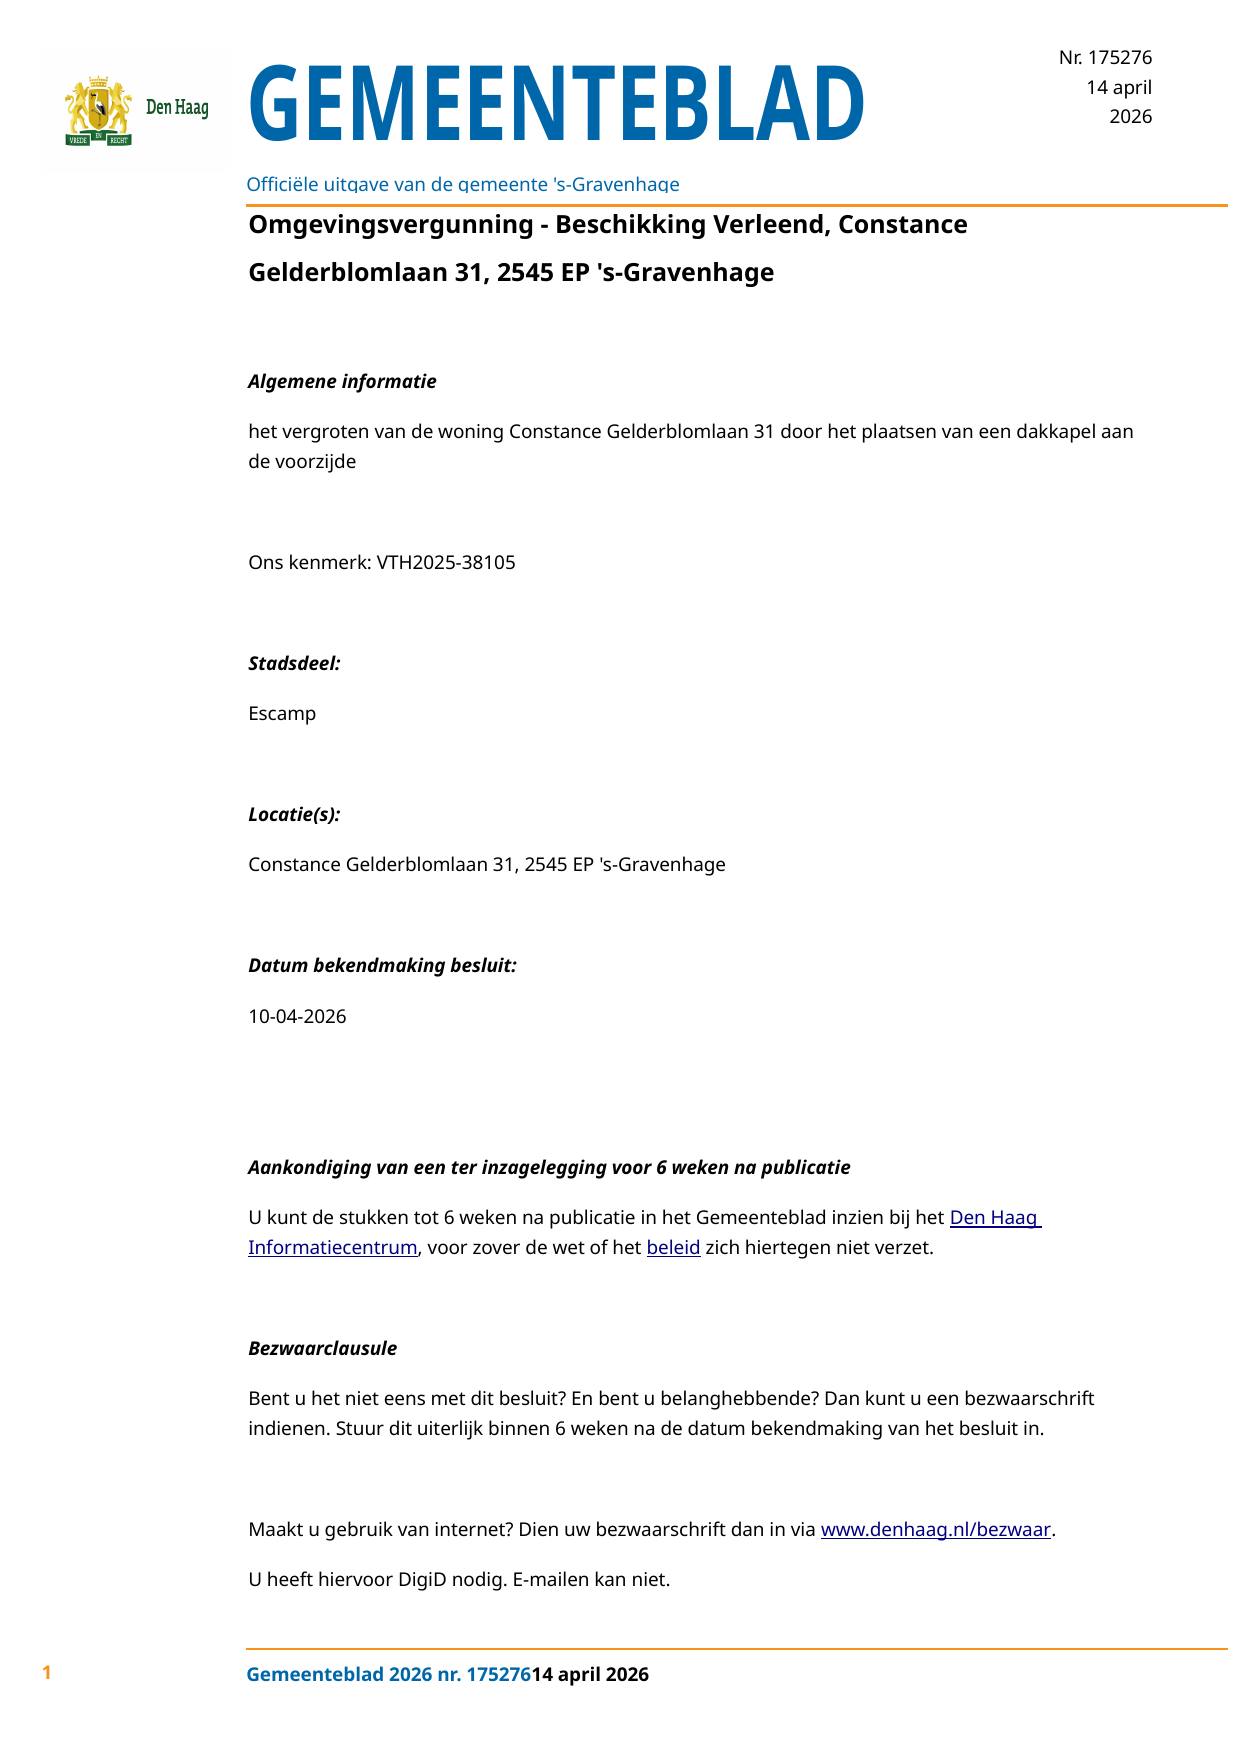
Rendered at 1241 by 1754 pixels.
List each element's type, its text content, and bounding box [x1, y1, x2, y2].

text U kunt de stukken tot 6 weken na publicatie in het Gemeenteblad inzien bij het Den Haag Informatiecentrum, voor zover de wet of het beleid zich hiertegen niet verzet. [248, 1204, 1152, 1260]
text Algemene informatie [248, 368, 1152, 394]
text Locatie(s): [248, 801, 1152, 827]
text U heeft hiervoor DigiD nodig. E-mailen kan niet. [248, 1566, 1152, 1592]
text 10-04-2026 [248, 1003, 1152, 1029]
text Aankondiging van een ter inzagelegging voor 6 weken na publicatie [248, 1154, 1152, 1180]
picture [41, 47, 231, 172]
text Stadsdeel: [248, 650, 1152, 676]
text Datum bekendmaking besluit: [248, 952, 1152, 978]
text Omgevingsvergunning - Beschikking Verleend, Constance Gelderblomlaan 31, 2545 EP 's-Gravenhage [248, 207, 1152, 288]
text Ons kenmerk: VTH2025-38105 [248, 549, 1152, 575]
text het vergroten van de woning Constance Gelderblomlaan 31 door het plaatsen van een dakkapel aan de voorzijde [248, 419, 1152, 474]
text Constance Gelderblomlaan 31, 2545 EP 's-Gravenhage [248, 852, 1152, 877]
text Bezwaarclausule [248, 1335, 1152, 1361]
text Bent u het niet eens met dit besluit? En bent u belanghebbende? Dan kunt u een bezwaarschrift indienen. Stuur dit uiterlijk binnen 6 weken na de datum bekendmaking van het besluit in. [248, 1385, 1152, 1441]
text Maakt u gebruik van internet? Dien uw bezwaarschrift dan in via www.denhaag.nl/bezwaar. [248, 1516, 1152, 1542]
text Escamp [248, 700, 1152, 726]
